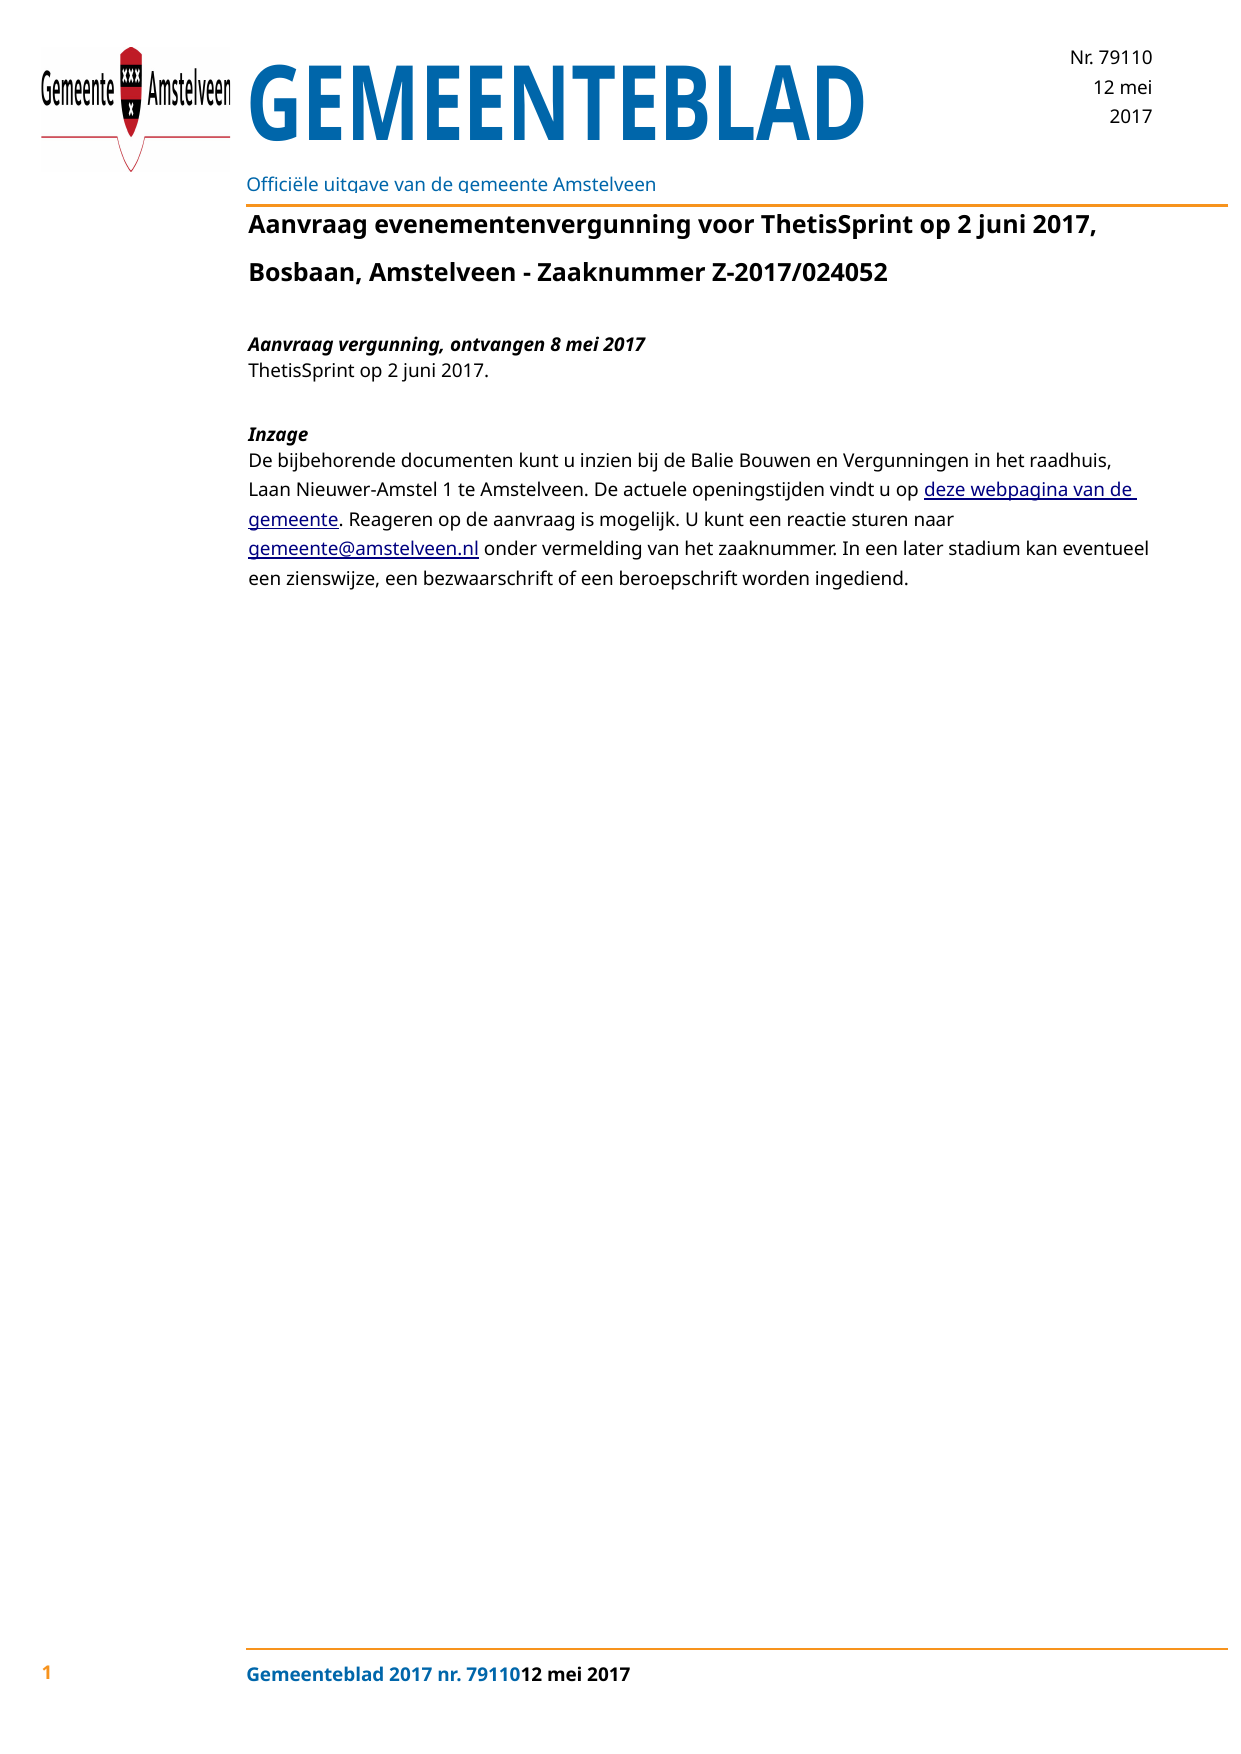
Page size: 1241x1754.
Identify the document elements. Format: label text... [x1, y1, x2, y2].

text Inzage [248, 421, 1152, 447]
text De bijbehorende documenten kunt u inzien bij de Balie Bouwen en Vergunningen in het raadhuis, Laan Nieuwer-Amstel 1 te Amstelveen. De actuele openingstijden vindt u op deze webpagina van de gemeente. Reageren op de aanvraag is mogelijk. U kunt een reactie sturen naar gemeente@amstelveen.nl onder vermelding van het zaaknummer. In een later stadium kan eventueel een zienswijze, een bezwaarschrift of een beroepschrift worden ingediend. [248, 447, 1152, 591]
text ThetisSprint op 2 juni 2017. [248, 357, 1152, 383]
picture [41, 47, 231, 172]
text Aanvraag evenementenvergunning voor ThetisSprint op 2 juni 2017, Bosbaan, Amstelveen - Zaaknummer Z-2017/024052 [248, 207, 1152, 288]
text Aanvraag vergunning, ontvangen 8 mei 2017 [248, 331, 1152, 357]
